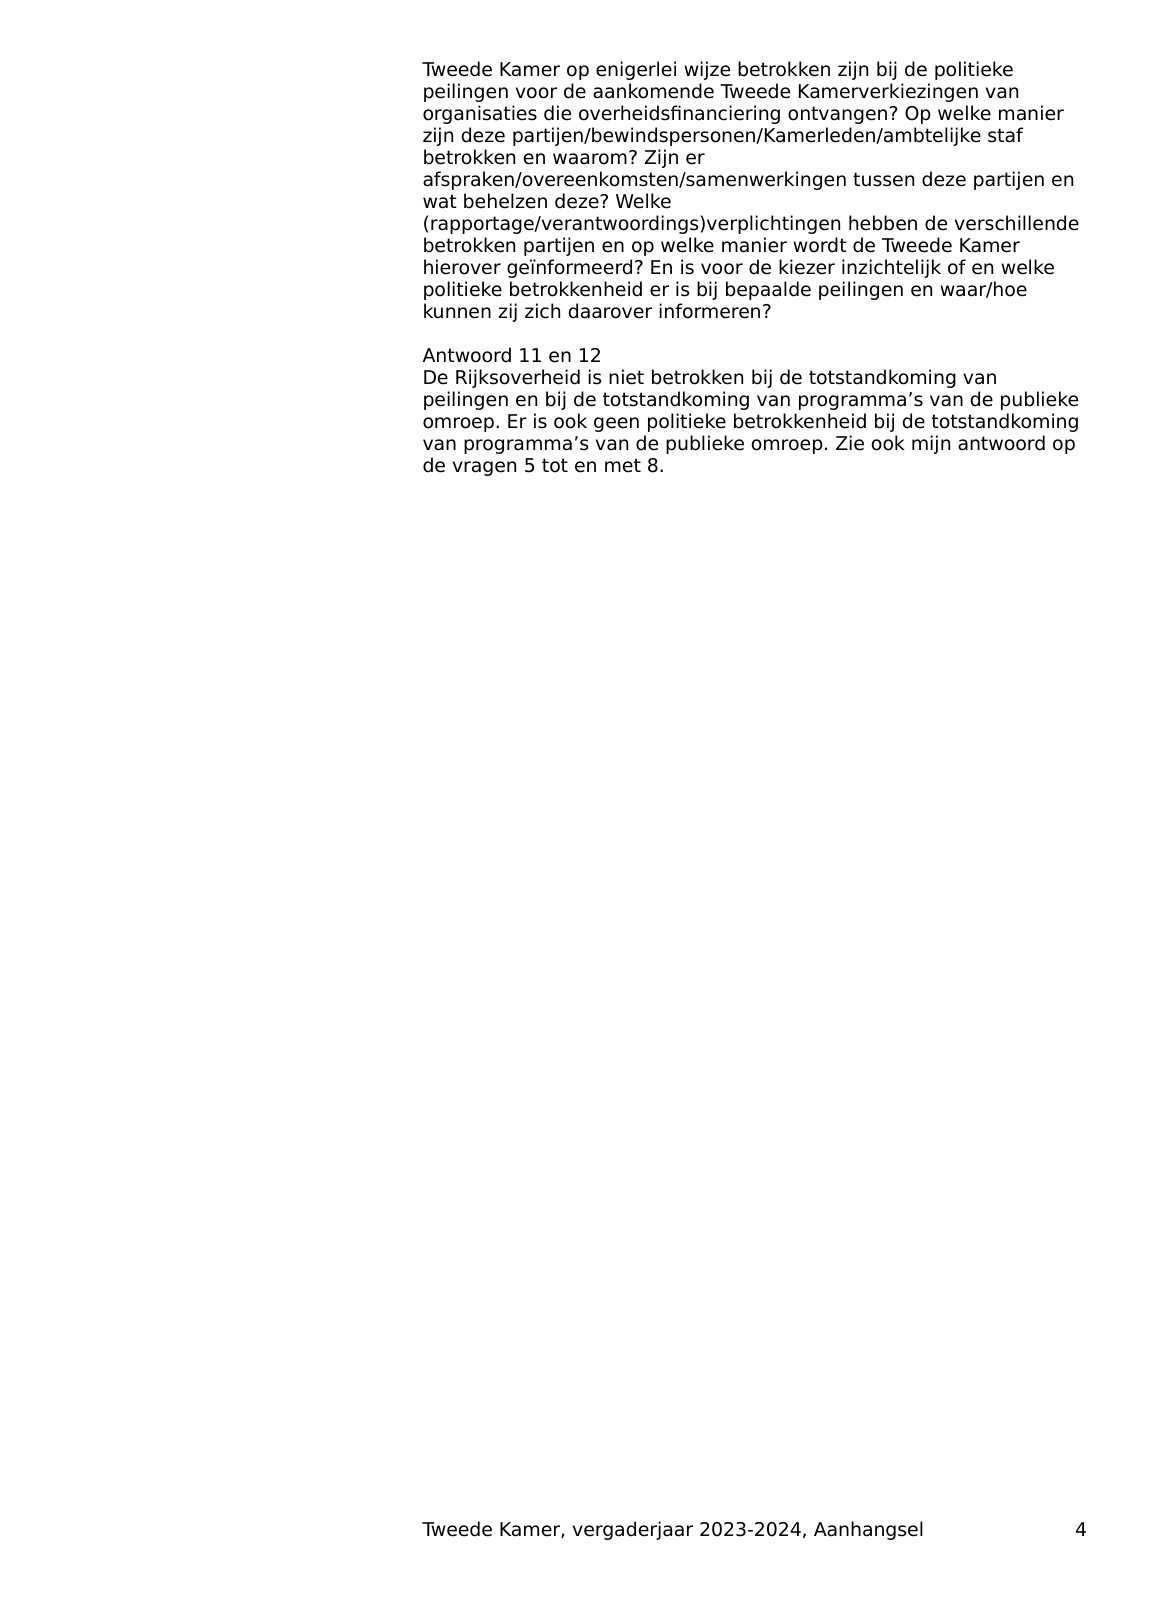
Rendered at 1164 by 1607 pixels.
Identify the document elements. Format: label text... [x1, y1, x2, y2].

text Tweede Kamer op enigerlei wijze betrokken zijn bij de politieke peilingen voor de aankomende Tweede Kamerverkiezingen van organisaties die overheidsfinanciering ontvangen? Op welke manier zijn deze partijen/bewindspersonen/Kamerleden/ambtelijke staf betrokken en waarom? Zijn er afspraken/overeenkomsten/samenwerkingen tussen deze partijen en wat behelzen deze? Welke (rapportage/verantwoordings)verplichtingen hebben de verschillende betrokken partijen en op welke manier wordt de Tweede Kamer hierover geïnformeerd? En is voor de kiezer inzichtelijk of en welke politieke betrokkenheid er is bij bepaalde peilingen en waar/hoe kunnen zij zich daarover informeren? [422, 59, 1087, 323]
text De Rijksoverheid is niet betrokken bij de totstandkoming van peilingen en bij de totstandkoming van programma’s van de publieke omroep. Er is ook geen politieke betrokkenheid bij de totstandkoming van programma’s van de publieke omroep. Zie ook mijn antwoord op de vragen 5 tot en met 8. [422, 367, 1087, 477]
text Antwoord 11 en 12 [422, 345, 1087, 367]
